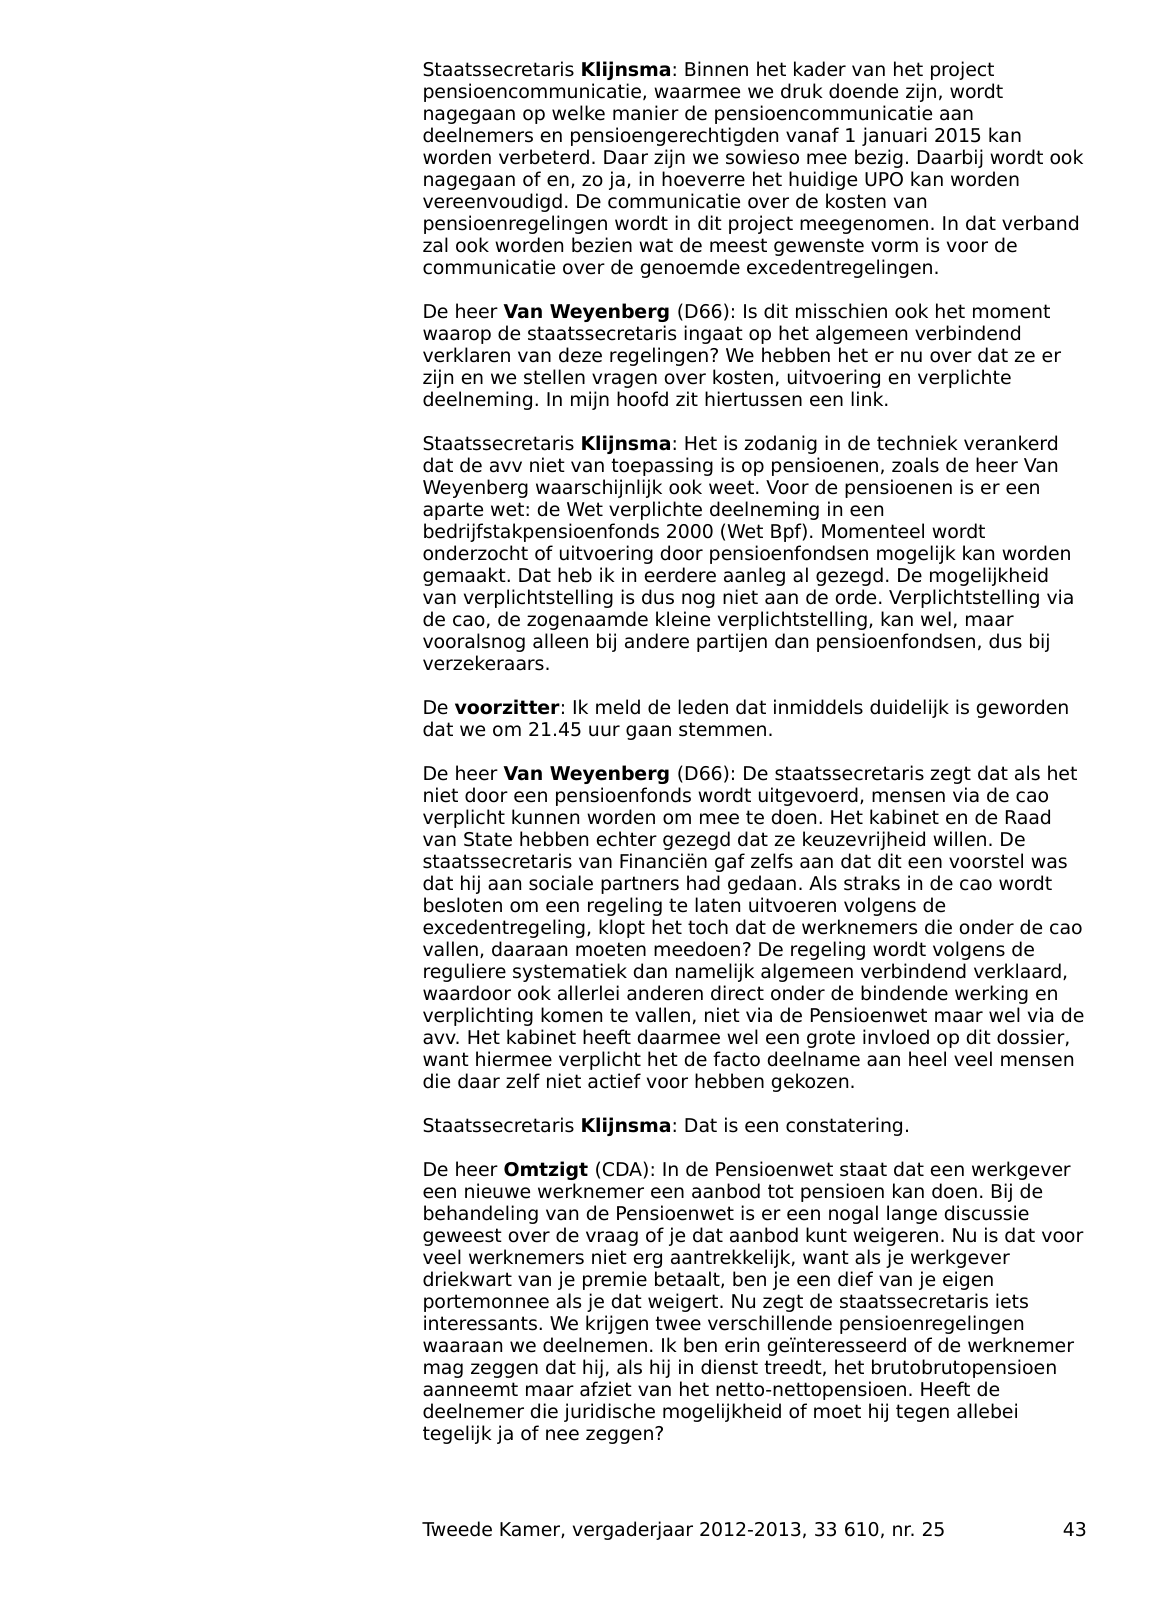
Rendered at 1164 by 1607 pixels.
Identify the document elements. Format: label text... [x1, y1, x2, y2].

text Staatssecretaris Klijnsma: Dat is een constatering. [422, 1115, 1087, 1137]
text De heer Omtzigt (CDA): In de Pensioenwet staat dat een werkgever een nieuwe werknemer een aanbod tot pensioen kan doen. Bij de behandeling van de Pensioenwet is er een nogal lange discussie geweest over de vraag of je dat aanbod kunt weigeren. Nu is dat voor veel werknemers niet erg aantrekkelijk, want als je werkgever driekwart van je premie betaalt, ben je een dief van je eigen portemonnee als je dat weigert. Nu zegt de staatssecretaris iets interessants. We krijgen twee verschillende pensioenregelingen waaraan we deelnemen. Ik ben erin geïnteresseerd of de werknemer mag zeggen dat hij, als hij in dienst treedt, het brutobrutopensioen aanneemt maar afziet van het netto-nettopensioen. Heeft de deelnemer die juridische mogelijkheid of moet hij tegen allebei tegelijk ja of nee zeggen? [422, 1159, 1087, 1445]
text Staatssecretaris Klijnsma: Binnen het kader van het project pensioencommunicatie, waarmee we druk doende zijn, wordt nagegaan op welke manier de pensioencommunicatie aan deelnemers en pensioengerechtigden vanaf 1 januari 2015 kan worden verbeterd. Daar zijn we sowieso mee bezig. Daarbij wordt ook nagegaan of en, zo ja, in hoeverre het huidige UPO kan worden vereenvoudigd. De communicatie over de kosten van pensioenregelingen wordt in dit project meegenomen. In dat verband zal ook worden bezien wat de meest gewenste vorm is voor de communicatie over de genoemde excedentregelingen. [422, 59, 1087, 279]
text De heer Van Weyenberg (D66): Is dit misschien ook het moment waarop de staatssecretaris ingaat op het algemeen verbindend verklaren van deze regelingen? We hebben het er nu over dat ze er zijn en we stellen vragen over kosten, uitvoering en verplichte deelneming. In mijn hoofd zit hiertussen een link. [422, 301, 1087, 411]
text De voorzitter: Ik meld de leden dat inmiddels duidelijk is geworden dat we om 21.45 uur gaan stemmen. [422, 697, 1087, 741]
text De heer Van Weyenberg (D66): De staatssecretaris zegt dat als het niet door een pensioenfonds wordt uitgevoerd, mensen via de cao verplicht kunnen worden om mee te doen. Het kabinet en de Raad van State hebben echter gezegd dat ze keuzevrijheid willen. De staatssecretaris van Financiën gaf zelfs aan dat dit een voorstel was dat hij aan sociale partners had gedaan. Als straks in de cao wordt besloten om een regeling te laten uitvoeren volgens de excedentregeling, klopt het toch dat de werknemers die onder de cao vallen, daaraan moeten meedoen? De regeling wordt volgens de reguliere systematiek dan namelijk algemeen verbindend verklaard, waardoor ook allerlei anderen direct onder de bindende werking en verplichting komen te vallen, niet via de Pensioenwet maar wel via de avv. Het kabinet heeft daarmee wel een grote invloed op dit dossier, want hiermee verplicht het de facto deelname aan heel veel mensen die daar zelf niet actief voor hebben gekozen. [422, 763, 1087, 1093]
text Staatssecretaris Klijnsma: Het is zodanig in de techniek verankerd dat de avv niet van toepassing is op pensioenen, zoals de heer Van Weyenberg waarschijnlijk ook weet. Voor de pensioenen is er een aparte wet: de Wet verplichte deelneming in een bedrijfstakpensioenfonds 2000 (Wet Bpf). Momenteel wordt onderzocht of uitvoering door pensioenfondsen mogelijk kan worden gemaakt. Dat heb ik in eerdere aanleg al gezegd. De mogelijkheid van verplichtstelling is dus nog niet aan de orde. Verplichtstelling via de cao, de zogenaamde kleine verplichtstelling, kan wel, maar vooralsnog alleen bij andere partijen dan pensioenfondsen, dus bij verzekeraars. [422, 433, 1087, 675]
